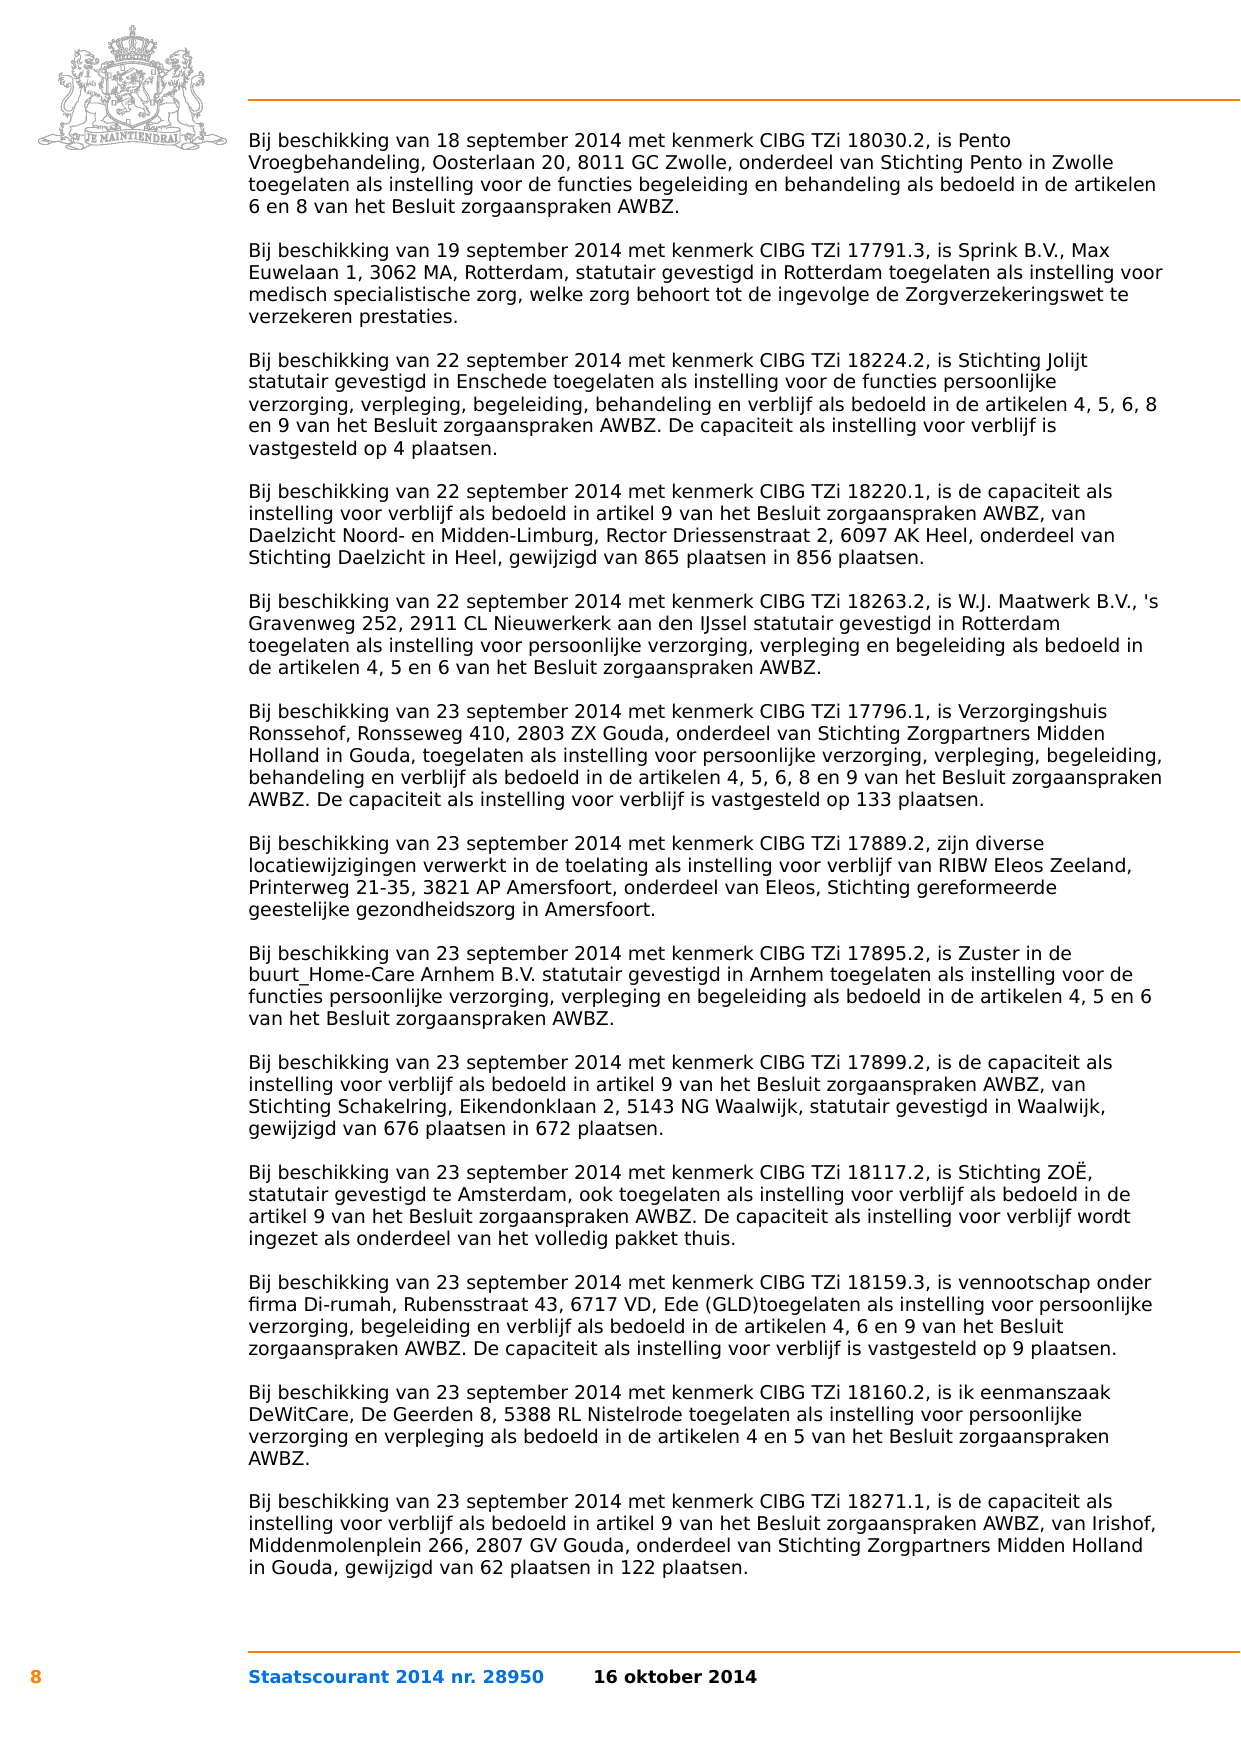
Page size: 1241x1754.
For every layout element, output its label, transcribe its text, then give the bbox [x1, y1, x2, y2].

text Bij beschikking van 23 september 2014 met kenmerk CIBG TZi 18159.3, is vennootschap onder firma Di-rumah, Rubensstraat 43, 6717 VD, Ede (GLD)toegelaten als instelling voor persoonlijke verzorging, begeleiding en verblijf als bedoeld in de artikelen 4, 6 en 9 van het Besluit zorgaanspraken AWBZ. De capaciteit als instelling voor verblijf is vastgesteld op 9 plaatsen. [248, 1272, 1163, 1360]
text Bij beschikking van 23 september 2014 met kenmerk CIBG TZi 17796.1, is Verzorgingshuis Ronssehof, Ronsseweg 410, 2803 ZX Gouda, onderdeel van Stichting Zorgpartners Midden Holland in Gouda, toegelaten als instelling voor persoonlijke verzorging, verpleging, begeleiding, behandeling en verblijf als bedoeld in de artikelen 4, 5, 6, 8 en 9 van het Besluit zorgaanspraken AWBZ. De capaciteit als instelling voor verblijf is vastgesteld op 133 plaatsen. [248, 701, 1163, 811]
text Bij beschikking van 23 september 2014 met kenmerk CIBG TZi 17899.2, is de capaciteit als instelling voor verblijf als bedoeld in artikel 9 van het Besluit zorgaanspraken AWBZ, van Stichting Schakelring, Eikendonklaan 2, 5143 NG Waalwijk, statutair gevestigd in Waalwijk, gewijzigd van 676 plaatsen in 672 plaatsen. [248, 1052, 1163, 1140]
text Bij beschikking van 18 september 2014 met kenmerk CIBG TZi 18030.2, is Pento Vroegbehandeling, Oosterlaan 20, 8011 GC Zwolle, onderdeel van Stichting Pento in Zwolle toegelaten als instelling voor de functies begeleiding en behandeling als bedoeld in de artikelen 6 en 8 van het Besluit zorgaanspraken AWBZ. [248, 130, 1163, 218]
text Bij beschikking van 22 september 2014 met kenmerk CIBG TZi 18220.1, is de capaciteit als instelling voor verblijf als bedoeld in artikel 9 van het Besluit zorgaanspraken AWBZ, van Daelzicht Noord- en Midden-Limburg, Rector Driessenstraat 2, 6097 AK Heel, onderdeel van Stichting Daelzicht in Heel, gewijzigd van 865 plaatsen in 856 plaatsen. [248, 481, 1163, 569]
picture [38, 25, 227, 150]
text Bij beschikking van 23 september 2014 met kenmerk CIBG TZi 18271.1, is de capaciteit als instelling voor verblijf als bedoeld in artikel 9 van het Besluit zorgaanspraken AWBZ, van Irishof, Middenmolenplein 266, 2807 GV Gouda, onderdeel van Stichting Zorgpartners Midden Holland in Gouda, gewijzigd van 62 plaatsen in 122 plaatsen. [248, 1491, 1163, 1579]
text Bij beschikking van 19 september 2014 met kenmerk CIBG TZi 17791.3, is Sprink B.V., Max Euwelaan 1, 3062 MA, Rotterdam, statutair gevestigd in Rotterdam toegelaten als instelling voor medisch specialistische zorg, welke zorg behoort tot de ingevolge de Zorgverzekeringswet te verzekeren prestaties. [248, 240, 1163, 328]
text Bij beschikking van 23 september 2014 met kenmerk CIBG TZi 17889.2, zijn diverse locatiewijzigingen verwerkt in de toelating als instelling voor verblijf van RIBW Eleos Zeeland, Printerweg 21-35, 3821 AP Amersfoort, onderdeel van Eleos, Stichting gereformeerde geestelijke gezondheidszorg in Amersfoort. [248, 833, 1163, 921]
text Bij beschikking van 23 september 2014 met kenmerk CIBG TZi 17895.2, is Zuster in de buurt_Home-Care Arnhem B.V. statutair gevestigd in Arnhem toegelaten als instelling voor de functies persoonlijke verzorging, verpleging en begeleiding als bedoeld in de artikelen 4, 5 en 6 van het Besluit zorgaanspraken AWBZ. [248, 942, 1163, 1030]
text Bij beschikking van 22 september 2014 met kenmerk CIBG TZi 18263.2, is W.J. Maatwerk B.V., 's Gravenweg 252, 2911 CL Nieuwerkerk aan den IJssel statutair gevestigd in Rotterdam toegelaten als instelling voor persoonlijke verzorging, verpleging en begeleiding als bedoeld in de artikelen 4, 5 en 6 van het Besluit zorgaanspraken AWBZ. [248, 591, 1163, 679]
text Bij beschikking van 23 september 2014 met kenmerk CIBG TZi 18160.2, is ik eenmanszaak DeWitCare, De Geerden 8, 5388 RL Nistelrode toegelaten als instelling voor persoonlijke verzorging en verpleging als bedoeld in de artikelen 4 en 5 van het Besluit zorgaanspraken AWBZ. [248, 1382, 1163, 1469]
text Bij beschikking van 22 september 2014 met kenmerk CIBG TZi 18224.2, is Stichting Jolijt statutair gevestigd in Enschede toegelaten als instelling voor de functies persoonlijke verzorging, verpleging, begeleiding, behandeling en verblijf als bedoeld in de artikelen 4, 5, 6, 8 en 9 van het Besluit zorgaanspraken AWBZ. De capaciteit als instelling voor verblijf is vastgesteld op 4 plaatsen. [248, 349, 1163, 459]
text Bij beschikking van 23 september 2014 met kenmerk CIBG TZi 18117.2, is Stichting ZOË, statutair gevestigd te Amsterdam, ook toegelaten als instelling voor verblijf als bedoeld in de artikel 9 van het Besluit zorgaanspraken AWBZ. De capaciteit als instelling voor verblijf wordt ingezet als onderdeel van het volledig pakket thuis. [248, 1162, 1163, 1250]
